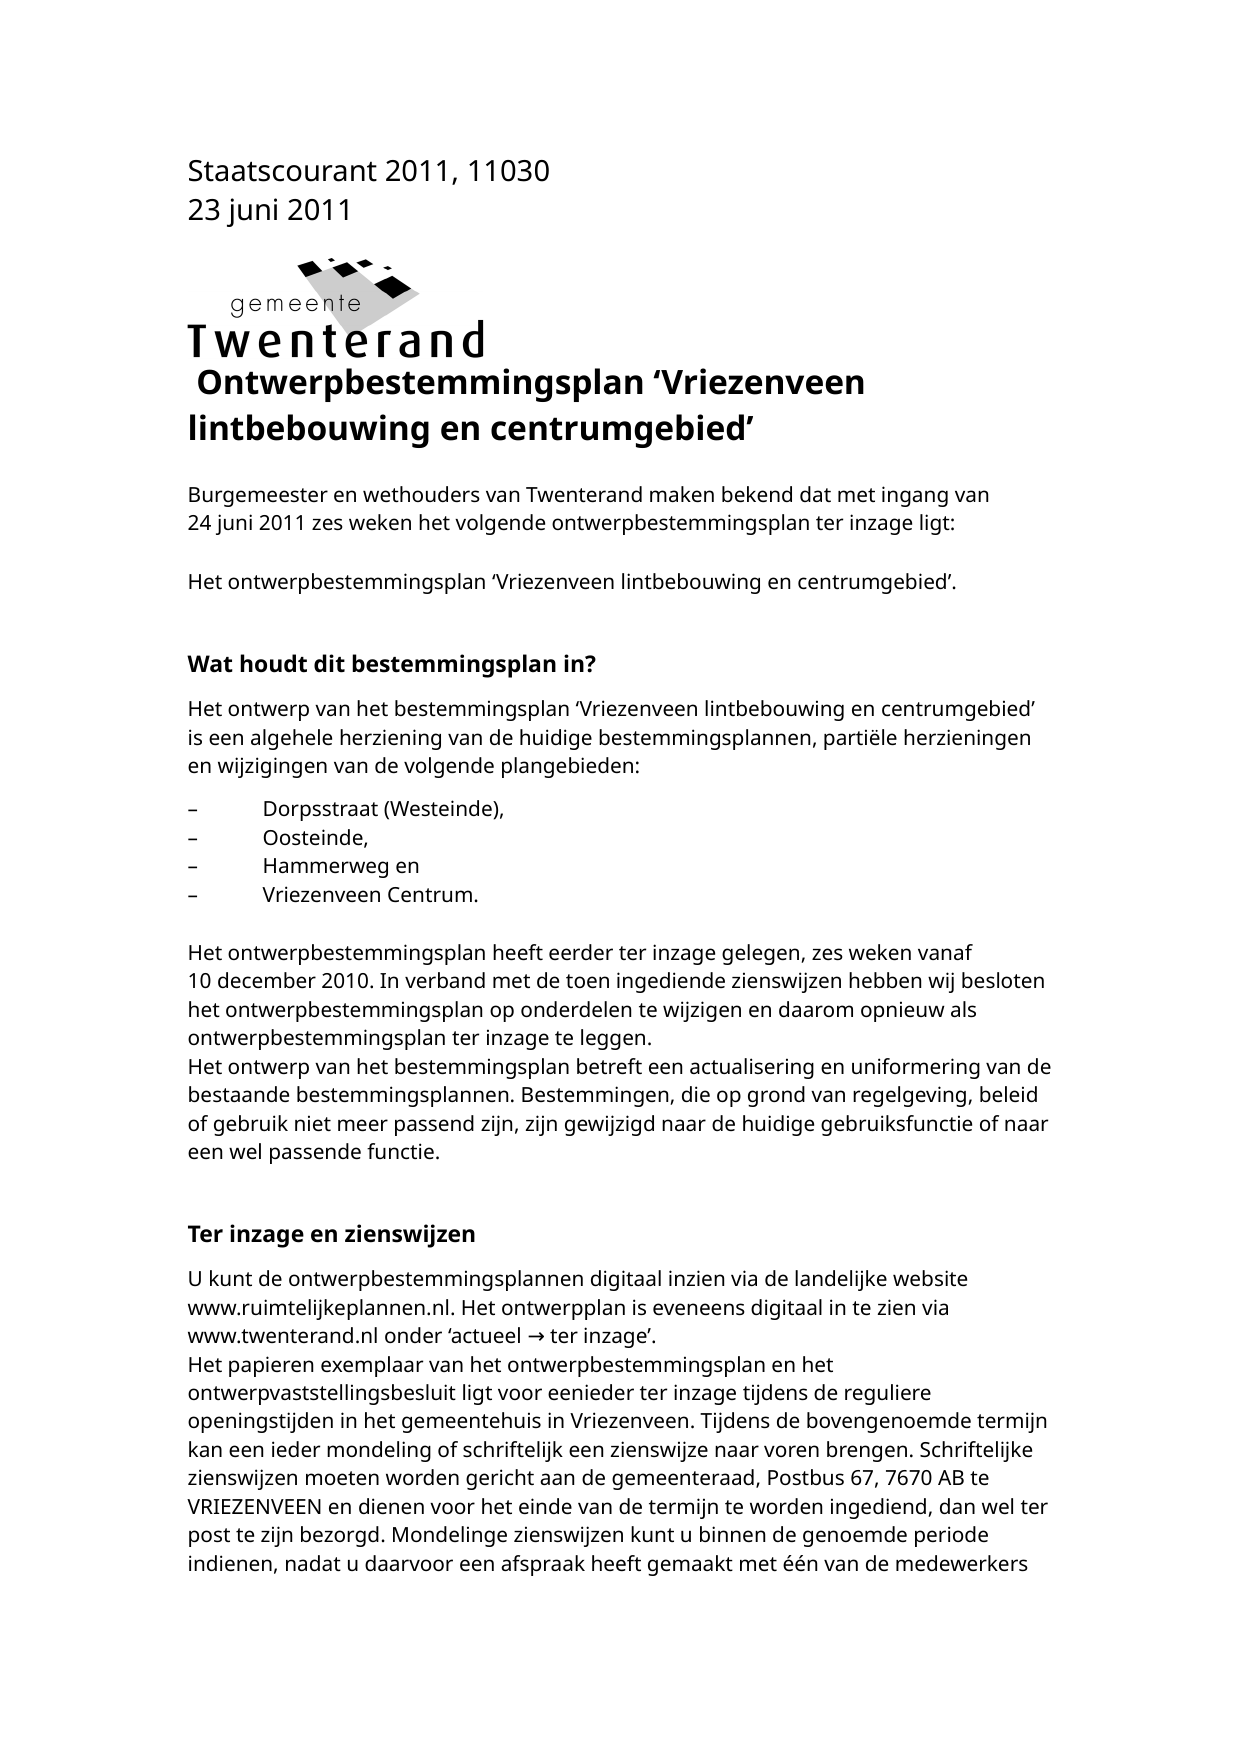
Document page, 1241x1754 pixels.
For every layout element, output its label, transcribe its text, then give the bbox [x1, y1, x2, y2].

list Dorpsstraat (Westeinde), [187, 794, 1053, 823]
subtitle Ter inzage en zienswijzen [187, 1218, 1053, 1249]
subtitle Wat houdt dit bestemmingsplan in? [187, 648, 1053, 679]
text 23 juni 2011 [187, 190, 1053, 229]
text U kunt de ontwerpbestemmingsplannen digitaal inzien via de landelijke website www.ruimtelijkeplannen.nl. Het ontwerpplan is eveneens digitaal in te zien via www.twenterand.nl onder ‘actueel → ter inzage’. [187, 1264, 1053, 1350]
text Staatscourant 2011, 11030 [187, 150, 1053, 190]
picture [187, 258, 484, 359]
text Burgemeester en wethouders van Twenterand maken bekend dat met ingang van 24 juni 2011 zes weken het volgende ontwerpbestemmingsplan ter inzage ligt: [187, 480, 1053, 537]
text Het papieren exemplaar van het ontwerpbestemmingsplan en het ontwerpvaststellingsbesluit ligt voor eenieder ter inzage tijdens de reguliere openingstijden in het gemeentehuis in Vriezenveen. Tijdens de bovengenoemde termijn kan een ieder mondeling of schriftelijk een zienswijze naar voren brengen. Schriftelijke zienswijzen moeten worden gericht aan de gemeenteraad, Postbus 67, 7670 AB te VRIEZENVEEN en dienen voor het einde van de termijn te worden ingediend, dan wel ter post te zijn bezorgd. Mondelinge zienswijzen kunt u binnen de genoemde periode indienen, nadat u daarvoor een afspraak heeft gemaakt met één van de medewerkers [187, 1350, 1053, 1577]
list Oosteinde, [187, 823, 1053, 851]
list Hammerweg en [187, 851, 1053, 880]
text Het ontwerpbestemmingsplan ‘Vriezenveen lintbebouwing en centrumgebied’. [187, 567, 1053, 595]
text Het ontwerp van het bestemmingsplan betreft een actualisering en uniformering van de bestaande bestemmingsplannen. Bestemmingen, die op grond van regelgeving, beleid of gebruik niet meer passend zijn, zijn gewijzigd naar de huidige gebruiksfunctie of naar een wel passende functie. [187, 1052, 1053, 1166]
subtitle Ontwerpbestemmingsplan ‘Vriezenveen lintbebouwing en centrumgebied’ [187, 271, 1053, 450]
text Het ontwerpbestemmingsplan heeft eerder ter inzage gelegen, zes weken vanaf 10 december 2010. In verband met de toen ingediende zienswijzen hebben wij besloten het ontwerpbestemmingsplan op onderdelen te wijzigen en daarom opnieuw als ontwerpbestemmingsplan ter inzage te leggen. [187, 938, 1053, 1052]
text Het ontwerp van het bestemmingsplan ‘Vriezenveen lintbebouwing en centrumgebied’ is een algehele herziening van de huidige bestemmingsplannen, partiële herzieningen en wijzigingen van de volgende plangebieden: [187, 694, 1053, 779]
list Vriezenveen Centrum. [187, 880, 1053, 908]
